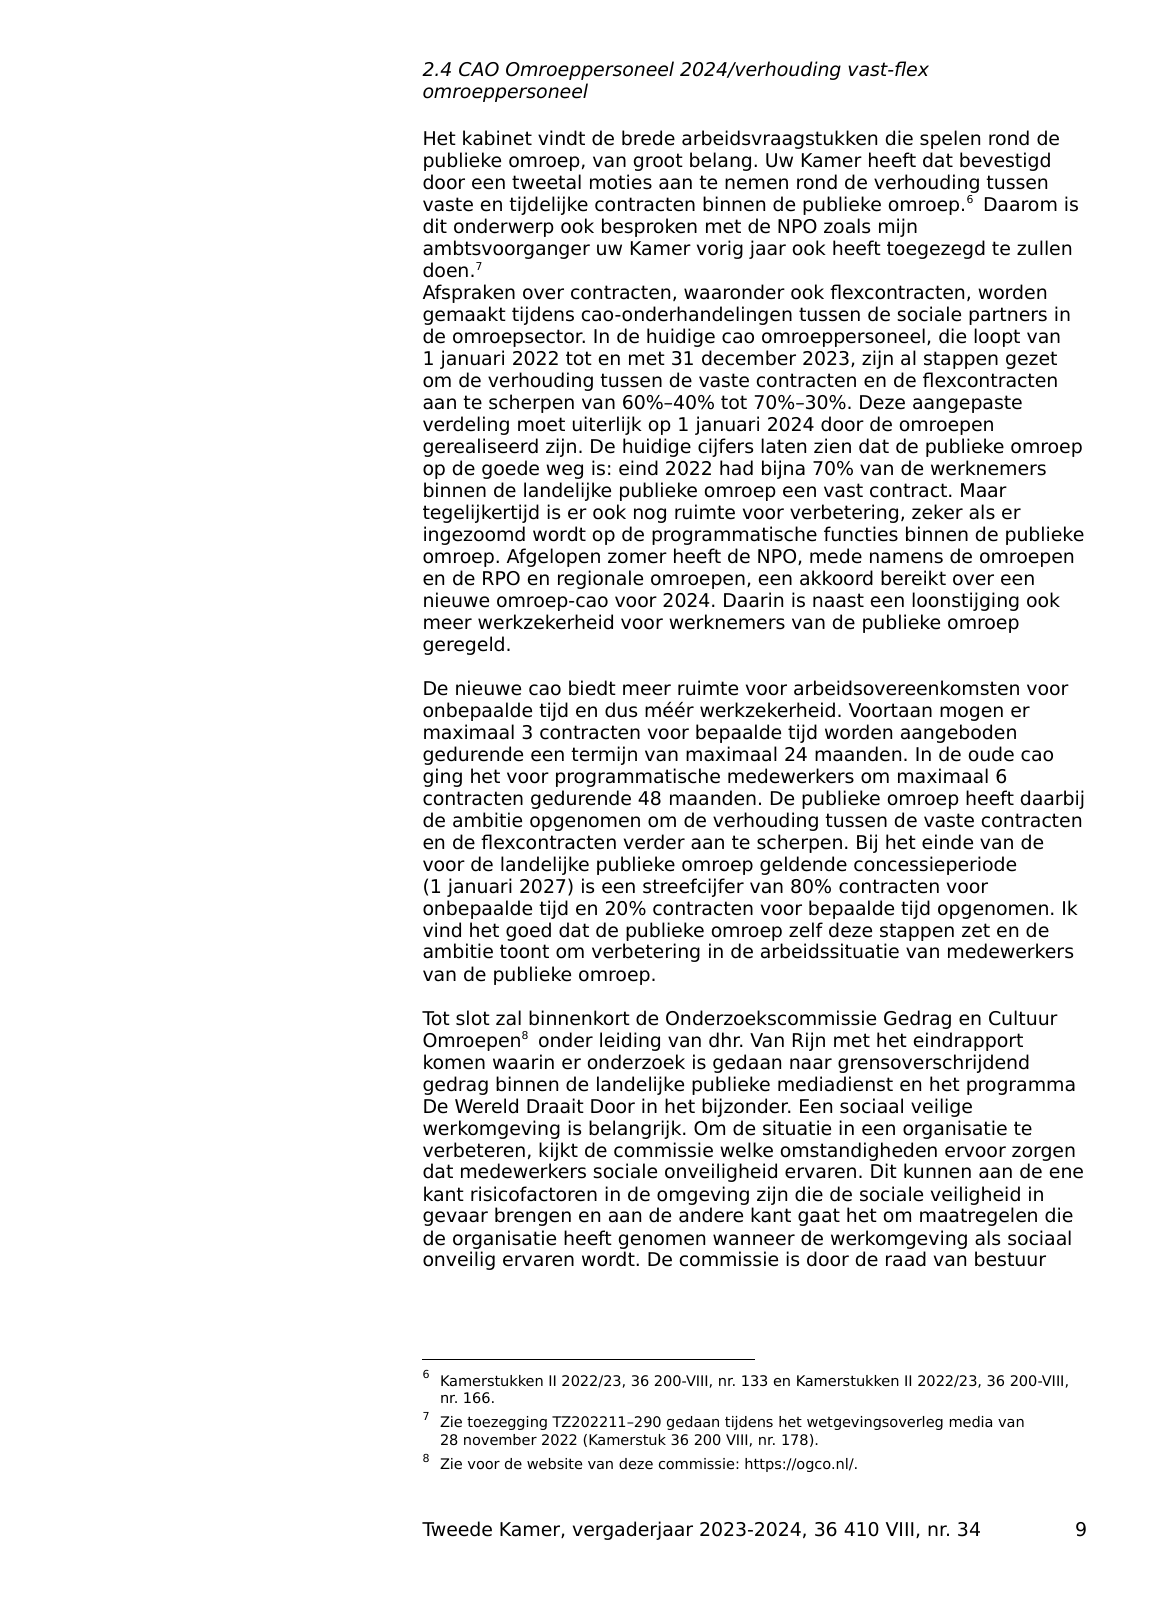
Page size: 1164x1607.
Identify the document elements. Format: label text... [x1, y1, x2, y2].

text Tot slot zal binnenkort de Onderzoekscommissie Gedrag en Cultuur Omroepen onder leiding van dhr. Van Rijn met het eindrapport komen waarin er onderzoek is gedaan naar grensoverschrijdend gedrag binnen de landelijke publieke mediadienst en het programma De Wereld Draait Door in het bijzonder. Een sociaal veilige werkomgeving is belangrijk. Om de situatie in een organisatie te verbeteren, kijkt de commissie welke omstandigheden ervoor zorgen dat medewerkers sociale onveiligheid ervaren. Dit kunnen aan de ene kant risicofactoren in de omgeving zijn die de sociale veiligheid in gevaar brengen en aan de andere kant gaat het om maatregelen die de organisatie heeft genomen wanneer de werkomgeving als sociaal onveilig ervaren wordt. De commissie is door de raad van bestuur [422, 1008, 1087, 1271]
text Kamerstukken II 2022/23, 36 200-VIII, nr. 133 en Kamerstukken II 2022/23, 36 200-VIII, nr. 166. [422, 1368, 1087, 1407]
text Zie toezegging TZ202211–290 gedaan tijdens het wetgevingsoverleg media van 28 november 2022 (Kamerstuk 36 200 VIII, nr. 178). [422, 1410, 1087, 1449]
text De nieuwe cao biedt meer ruimte voor arbeidsovereenkomsten voor onbepaalde tijd en dus méér werkzekerheid. Voortaan mogen er maximaal 3 contracten voor bepaalde tijd worden aangeboden gedurende een termijn van maximaal 24 maanden. In de oude cao ging het voor programmatische medewerkers om maximaal 6 contracten gedurende 48 maanden. De publieke omroep heeft daarbij de ambitie opgenomen om de verhouding tussen de vaste contracten en de flexcontracten verder aan te scherpen. Bij het einde van de voor de landelijke publieke omroep geldende concessieperiode (1 januari 2027) is een streefcijfer van 80% contracten voor onbepaalde tijd en 20% contracten voor bepaalde tijd opgenomen. Ik vind het goed dat de publieke omroep zelf deze stappen zet en de ambitie toont om verbetering in de arbeidssituatie van medewerkers van de publieke omroep. [422, 678, 1087, 985]
text Zie voor de website van deze commissie: https://ogco.nl/. [422, 1452, 1087, 1474]
subtitle 2.4 CAO Omroeppersoneel 2024/verhouding vast-flex omroeppersoneel [422, 59, 1087, 103]
text Het kabinet vindt de brede arbeidsvraagstukken die spelen rond de publieke omroep, van groot belang. Uw Kamer heeft dat bevestigd door een tweetal moties aan te nemen rond de verhouding tussen vaste en tijdelijke contracten binnen de publieke omroep. Daarom is dit onderwerp ook besproken met de NPO zoals mijn ambtsvoorganger uw Kamer vorig jaar ook heeft toegezegd te zullen doen. [422, 128, 1087, 282]
text Afspraken over contracten, waaronder ook flexcontracten, worden gemaakt tijdens cao-onderhandelingen tussen de sociale partners in de omroepsector. In de huidige cao omroeppersoneel, die loopt van 1 januari 2022 tot en met 31 december 2023, zijn al stappen gezet om de verhouding tussen de vaste contracten en de flexcontracten aan te scherpen van 60%–40% tot 70%–30%. Deze aangepaste verdeling moet uiterlijk op 1 januari 2024 door de omroepen gerealiseerd zijn. De huidige cijfers laten zien dat de publieke omroep op de goede weg is: eind 2022 had bijna 70% van de werknemers binnen de landelijke publieke omroep een vast contract. Maar tegelijkertijd is er ook nog ruimte voor verbetering, zeker als er ingezoomd wordt op de programmatische functies binnen de publieke omroep. Afgelopen zomer heeft de NPO, mede namens de omroepen en de RPO en regionale omroepen, een akkoord bereikt over een nieuwe omroep-cao voor 2024. Daarin is naast een loonstijging ook meer werkzekerheid voor werknemers van de publieke omroep geregeld. [422, 282, 1087, 656]
